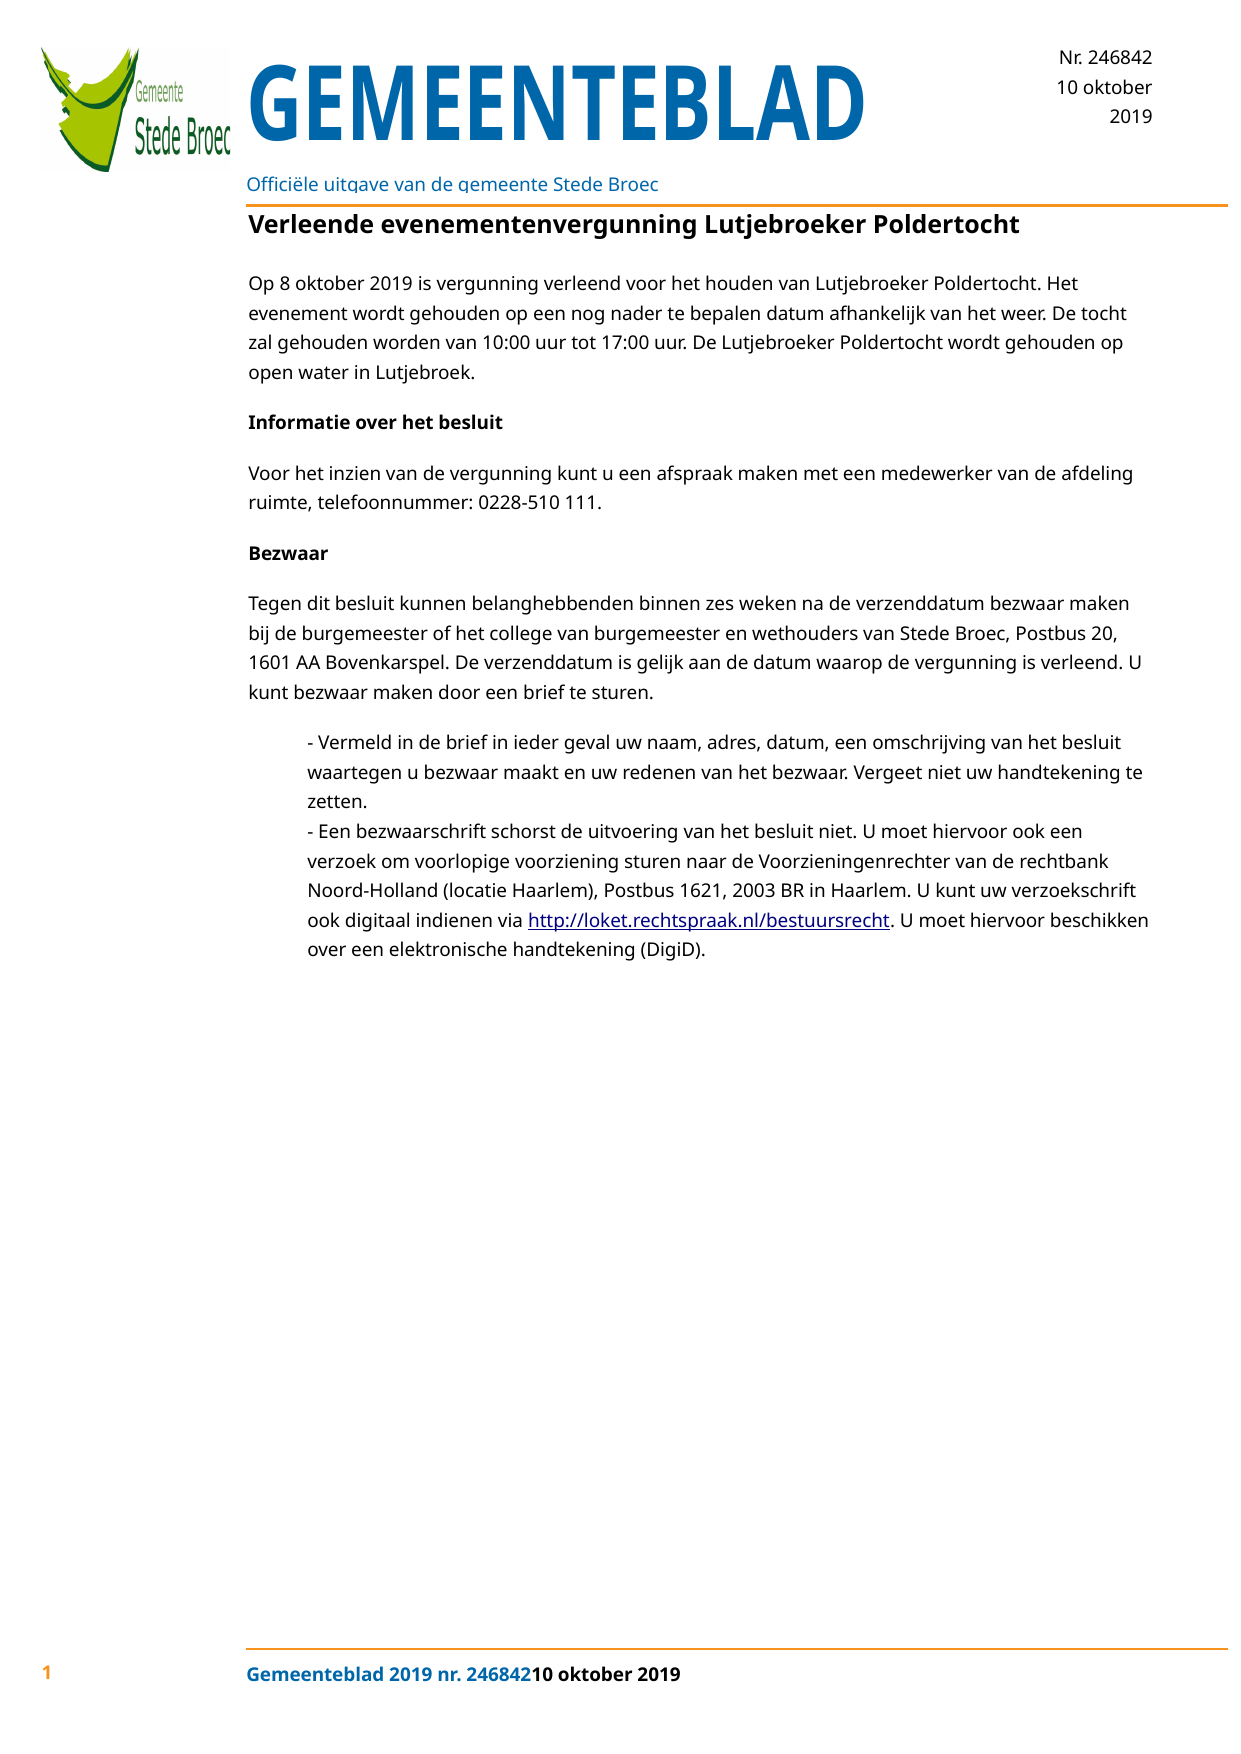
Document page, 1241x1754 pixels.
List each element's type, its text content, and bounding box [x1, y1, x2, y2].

text Voor het inzien van de vergunning kunt u een afspraak maken met een medewerker van de afdeling ruimte, telefoonnummer: 0228-510 111. [248, 460, 1152, 515]
text Tegen dit besluit kunnen belanghebbenden binnen zes weken na de verzenddatum bezwaar maken bij de burgemeester of het college van burgemeester en wethouders van Stede Broec, Postbus 20, 1601 AA Bovenkarspel. De verzenddatum is gelijk aan de datum waarop de vergunning is verleend. U kunt bezwaar maken door een brief te sturen. [248, 590, 1152, 705]
list - Vermeld in de brief in ieder geval uw naam, adres, datum, een omschrijving van het besluit waartegen u bezwaar maakt en uw redenen van het bezwaar. Vergeet niet uw handtekening te zetten. [248, 729, 1152, 814]
text Informatie over het besluit [248, 409, 1152, 435]
text Op 8 oktober 2019 is vergunning verleend voor het houden van Lutjebroeker Poldertocht. Het evenement wordt gehouden op een nog nader te bepalen datum afhankelijk van het weer. De tocht zal gehouden worden van 10:00 uur tot 17:00 uur. De Lutjebroeker Poldertocht wordt gehouden op open water in Lutjebroek. [248, 270, 1152, 385]
text Bezwaar [248, 540, 1152, 566]
text Verleende evenementenvergunning Lutjebroeker Poldertocht [248, 207, 1152, 241]
list - Een bezwaarschrift schorst de uitvoering van het besluit niet. U moet hiervoor ook een verzoek om voorlopige voorziening sturen naar de Voorzieningenrechter van de rechtbank Noord-Holland (locatie Haarlem), Postbus 1621, 2003 BR in Haarlem. U kunt uw verzoekschrift ook digitaal indienen via http://loket.rechtspraak.nl/bestuursrecht. U moet hiervoor beschikken over een elektronische handtekening (DigiD). [248, 818, 1152, 962]
picture [41, 47, 231, 172]
